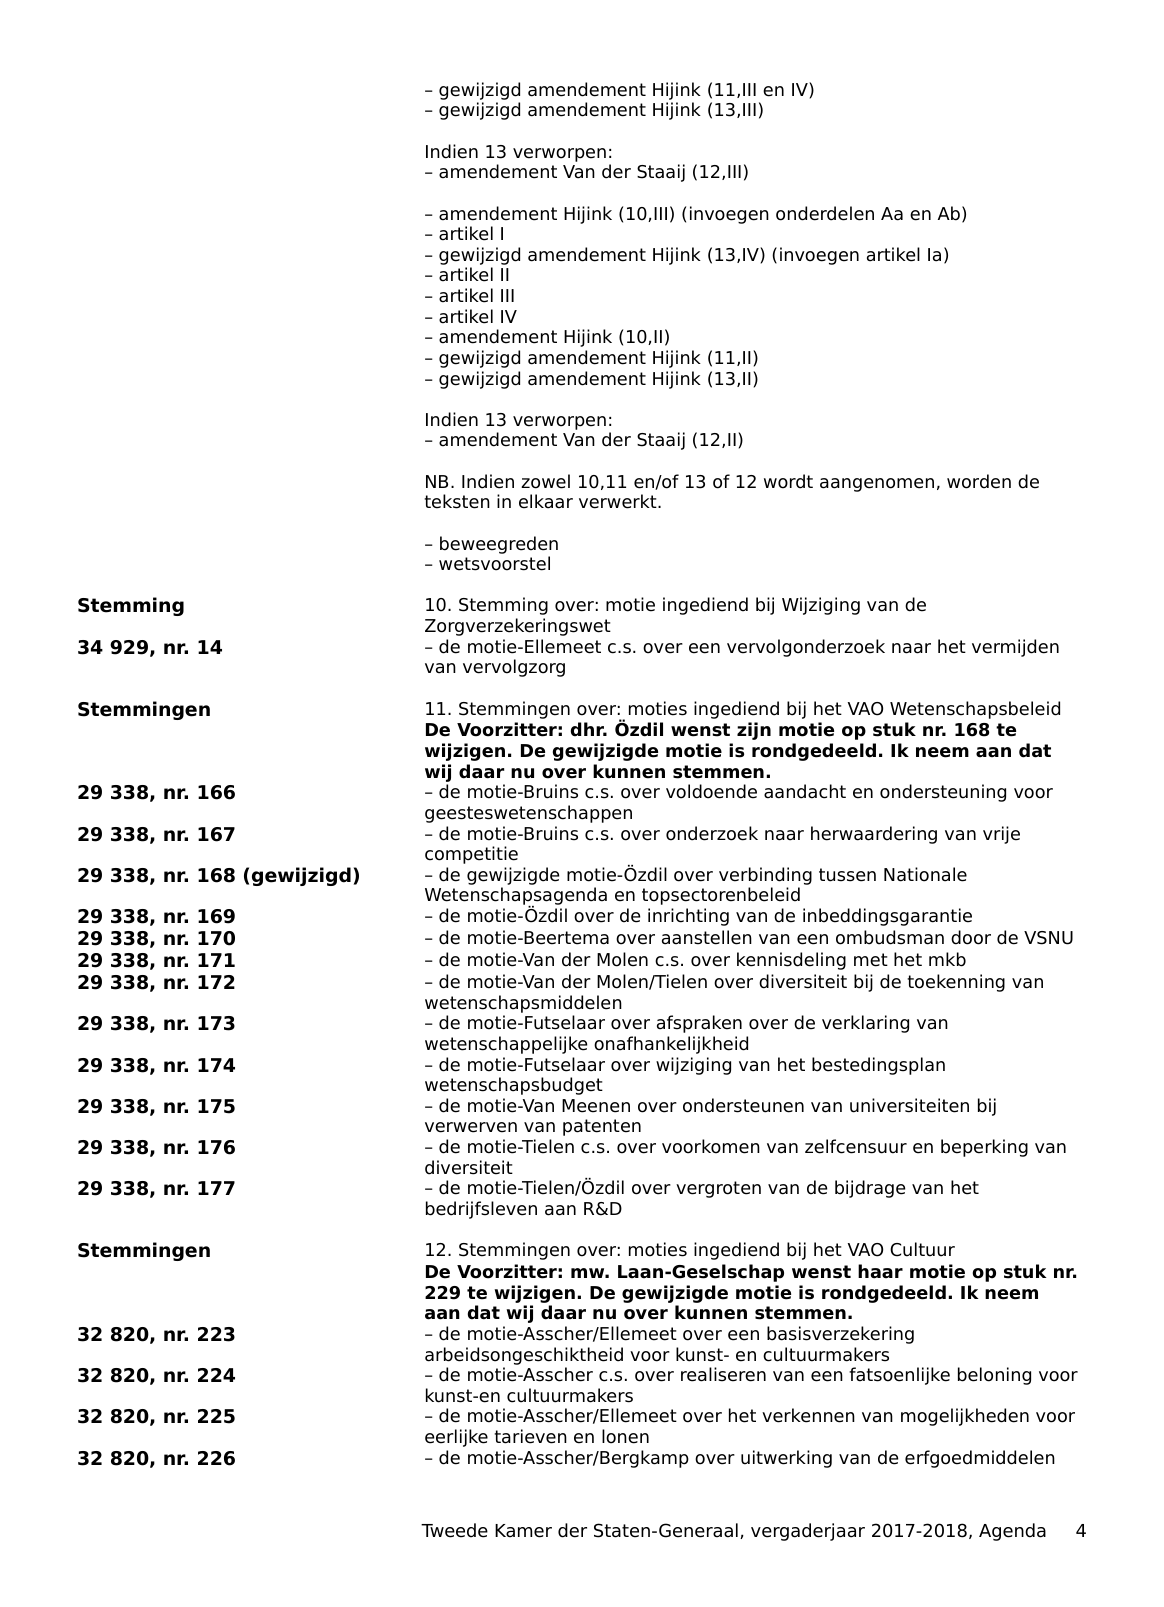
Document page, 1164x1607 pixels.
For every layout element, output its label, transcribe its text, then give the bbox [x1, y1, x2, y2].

table_cell [401, 410, 418, 430]
table_cell – artikel IV [418, 307, 1087, 327]
table_cell [77, 720, 401, 782]
table_cell [401, 637, 418, 678]
table_cell De Voorzitter: mw. Laan-Geselschap wenst haar motie op stuk nr. 229 te wijzigen. De gewijzigde motie is rondgedeeld. Ik neem aan dat wij daar nu over kunnen stemmen. [418, 1262, 1087, 1324]
table_cell 32 820, nr. 223 [77, 1324, 401, 1365]
table_cell 32 820, nr. 224 [77, 1365, 401, 1406]
table_cell [77, 389, 401, 410]
table_cell [77, 410, 401, 430]
table_cell [77, 265, 401, 286]
table_cell De Voorzitter: dhr. Özdil wenst zijn motie op stuk nr. 168 te wijzigen. De gewijzigde motie is rondgedeeld. Ik neem aan dat wij daar nu over kunnen stemmen. [418, 720, 1087, 782]
table_cell – de motie-Tielen c.s. over voorkomen van zelfcensuur en beperking van diversiteit [418, 1137, 1087, 1178]
table_cell NB. Indien zowel 10,11 en/of 13 of 12 wordt aangenomen, worden de teksten in elkaar verwerkt. [418, 472, 1087, 513]
table_cell [401, 369, 418, 389]
table_cell 10. Stemming over: motie ingediend bij Wijziging van de Zorgverzekeringswet [418, 595, 1087, 637]
table_cell 29 338, nr. 168 (gewijzigd) [77, 865, 401, 906]
table_cell [418, 575, 1087, 595]
table_cell [401, 1096, 418, 1137]
table_cell [401, 204, 418, 224]
table_cell [401, 1220, 418, 1240]
table_cell – gewijzigd amendement Hijink (11,II) [418, 348, 1087, 368]
table_cell [77, 554, 401, 575]
table_cell 29 338, nr. 173 [77, 1013, 401, 1054]
table_cell – de motie-Van der Molen/Tielen over diversiteit bij de toekenning van wetenschapsmiddelen [418, 972, 1087, 1013]
table_cell – de motie-Bruins c.s. over onderzoek naar herwaardering van vrije competitie [418, 824, 1087, 865]
table_cell [418, 389, 1087, 410]
table_cell [77, 224, 401, 245]
table_cell [401, 1178, 418, 1219]
table_cell [77, 369, 401, 389]
table_cell – amendement Van der Staaij (12,III) [418, 162, 1087, 183]
table_cell – de motie-Futselaar over afspraken over de verklaring van wetenschappelijke onafhankelijkheid [418, 1013, 1087, 1054]
table_cell [77, 678, 401, 698]
table_cell [401, 554, 418, 575]
table_cell [401, 865, 418, 906]
table_cell – beweegreden [418, 534, 1087, 554]
table_cell [401, 575, 418, 595]
table_cell [401, 720, 418, 782]
table_cell 29 338, nr. 169 [77, 906, 401, 928]
table_cell [77, 80, 401, 100]
table_cell 12. Stemmingen over: moties ingediend bij het VAO Cultuur [418, 1240, 1087, 1262]
table_cell – de gewijzigde motie-Özdil over verbinding tussen Nationale Wetenschapsagenda en topsectorenbeleid [418, 865, 1087, 906]
table_cell [401, 1448, 418, 1470]
table_cell [401, 1406, 418, 1448]
table_cell [401, 928, 418, 950]
table_cell [401, 950, 418, 972]
table_cell – de motie-Asscher/Ellemeet over het verkennen van mogelijkheden voor eerlijke tarieven en lonen [418, 1406, 1087, 1448]
table_cell – artikel II [418, 265, 1087, 286]
table_cell 32 820, nr. 225 [77, 1406, 401, 1448]
table_cell – amendement Van der Staaij (12,II) [418, 430, 1087, 451]
table_cell 29 338, nr. 176 [77, 1137, 401, 1178]
table_cell [401, 534, 418, 554]
table_cell [401, 1365, 418, 1406]
table_cell [401, 972, 418, 1013]
table_cell Stemmingen [77, 699, 401, 720]
table_cell [401, 59, 418, 80]
table_cell [401, 245, 418, 265]
table_cell – artikel III [418, 286, 1087, 307]
table_cell [77, 307, 401, 327]
table_cell – gewijzigd amendement Hijink (13,IV) (invoegen artikel Ia) [418, 245, 1087, 265]
table_cell Indien 13 verworpen: [418, 410, 1087, 430]
table_cell [77, 513, 401, 533]
table_cell [77, 59, 401, 80]
table_cell [77, 575, 401, 595]
table_cell – amendement Hijink (10,III) (invoegen onderdelen Aa en Ab) [418, 204, 1087, 224]
table_cell 34 929, nr. 14 [77, 637, 401, 678]
table_cell [401, 699, 418, 720]
table_cell [401, 1055, 418, 1096]
table_cell – de motie-Van Meenen over ondersteunen van universiteiten bij verwerven van patenten [418, 1096, 1087, 1137]
table_cell [401, 265, 418, 286]
table_cell [401, 100, 418, 121]
table_cell 32 820, nr. 226 [77, 1448, 401, 1470]
table_cell [401, 307, 418, 327]
table_cell Stemming [77, 595, 401, 637]
table_cell [418, 1220, 1087, 1240]
table_cell – gewijzigd amendement Hijink (13,III) [418, 100, 1087, 121]
table_cell [77, 183, 401, 203]
table_cell – de motie-Asscher/Bergkamp over uitwerking van de erfgoedmiddelen [418, 1448, 1087, 1470]
table_cell [401, 513, 418, 533]
table_cell – de motie-Özdil over de inrichting van de inbeddingsgarantie [418, 906, 1087, 928]
table_cell [401, 142, 418, 162]
table_cell – de motie-Futselaar over wijziging van het bestedingsplan wetenschapsbudget [418, 1055, 1087, 1096]
table_cell 29 338, nr. 166 [77, 782, 401, 823]
table_cell [77, 100, 401, 121]
table_cell [401, 327, 418, 348]
table_cell [401, 286, 418, 307]
table_cell [77, 245, 401, 265]
table_cell [401, 824, 418, 865]
table_cell 29 338, nr. 175 [77, 1096, 401, 1137]
table_cell – de motie-Ellemeet c.s. over een vervolgonderzoek naar het vermijden van vervolgzorg [418, 637, 1087, 678]
table_cell [401, 121, 418, 142]
table_cell 29 338, nr. 172 [77, 972, 401, 1013]
table_cell [401, 451, 418, 472]
table_cell [77, 162, 401, 183]
table_cell – gewijzigd amendement Hijink (11,III en IV) [418, 80, 1087, 100]
table_cell [401, 430, 418, 451]
table_cell [401, 1324, 418, 1365]
table_cell [418, 59, 1087, 80]
table_cell 29 338, nr. 174 [77, 1055, 401, 1096]
table_cell Indien 13 verworpen: [418, 142, 1087, 162]
table_cell [77, 534, 401, 554]
table_cell [77, 1262, 401, 1324]
table_cell [418, 121, 1087, 142]
table_cell 29 338, nr. 177 [77, 1178, 401, 1219]
table_cell [401, 472, 418, 513]
table_cell [418, 513, 1087, 533]
table_cell [77, 430, 401, 451]
table_cell [77, 1220, 401, 1240]
table_cell [401, 1137, 418, 1178]
table_cell – amendement Hijink (10,II) [418, 327, 1087, 348]
table_cell [77, 286, 401, 307]
table_cell – de motie-Beertema over aanstellen van een ombudsman door de VSNU [418, 928, 1087, 950]
table_cell [401, 1013, 418, 1054]
table_cell – de motie-Bruins c.s. over voldoende aandacht en ondersteuning voor geesteswetenschappen [418, 782, 1087, 823]
table_cell [77, 204, 401, 224]
table_cell [418, 678, 1087, 698]
table_cell – de motie-Tielen/Özdil over vergroten van de bijdrage van het bedrijfsleven aan R&D [418, 1178, 1087, 1219]
table_cell [77, 121, 401, 142]
table_cell [77, 348, 401, 368]
table_cell 11. Stemmingen over: moties ingediend bij het VAO Wetenschapsbeleid [418, 699, 1087, 720]
table_cell 29 338, nr. 171 [77, 950, 401, 972]
table_cell [401, 678, 418, 698]
table_cell [401, 1262, 418, 1324]
table_cell [401, 595, 418, 637]
table_cell [77, 451, 401, 472]
table_cell [401, 80, 418, 100]
table_cell [77, 472, 401, 513]
table_cell [77, 142, 401, 162]
table_cell Stemmingen [77, 1240, 401, 1262]
table_cell [401, 906, 418, 928]
table_cell [401, 183, 418, 203]
table_cell [77, 327, 401, 348]
table_cell – de motie-Asscher/Ellemeet over een basisverzekering arbeidsongeschiktheid voor kunst- en cultuurmakers [418, 1324, 1087, 1365]
table_cell – artikel I [418, 224, 1087, 245]
table_cell – de motie-Asscher c.s. over realiseren van een fatsoenlijke beloning voor kunst-en cultuurmakers [418, 1365, 1087, 1406]
table_cell [401, 782, 418, 823]
table_cell – gewijzigd amendement Hijink (13,II) [418, 369, 1087, 389]
table_cell [401, 1240, 418, 1262]
table_cell 29 338, nr. 167 [77, 824, 401, 865]
table_cell [418, 183, 1087, 203]
table_cell [401, 162, 418, 183]
table_cell – wetsvoorstel [418, 554, 1087, 575]
table_cell [401, 348, 418, 368]
table_cell 29 338, nr. 170 [77, 928, 401, 950]
table_cell [401, 224, 418, 245]
table_cell [401, 389, 418, 410]
table_cell [418, 451, 1087, 472]
table_cell – de motie-Van der Molen c.s. over kennisdeling met het mkb [418, 950, 1087, 972]
